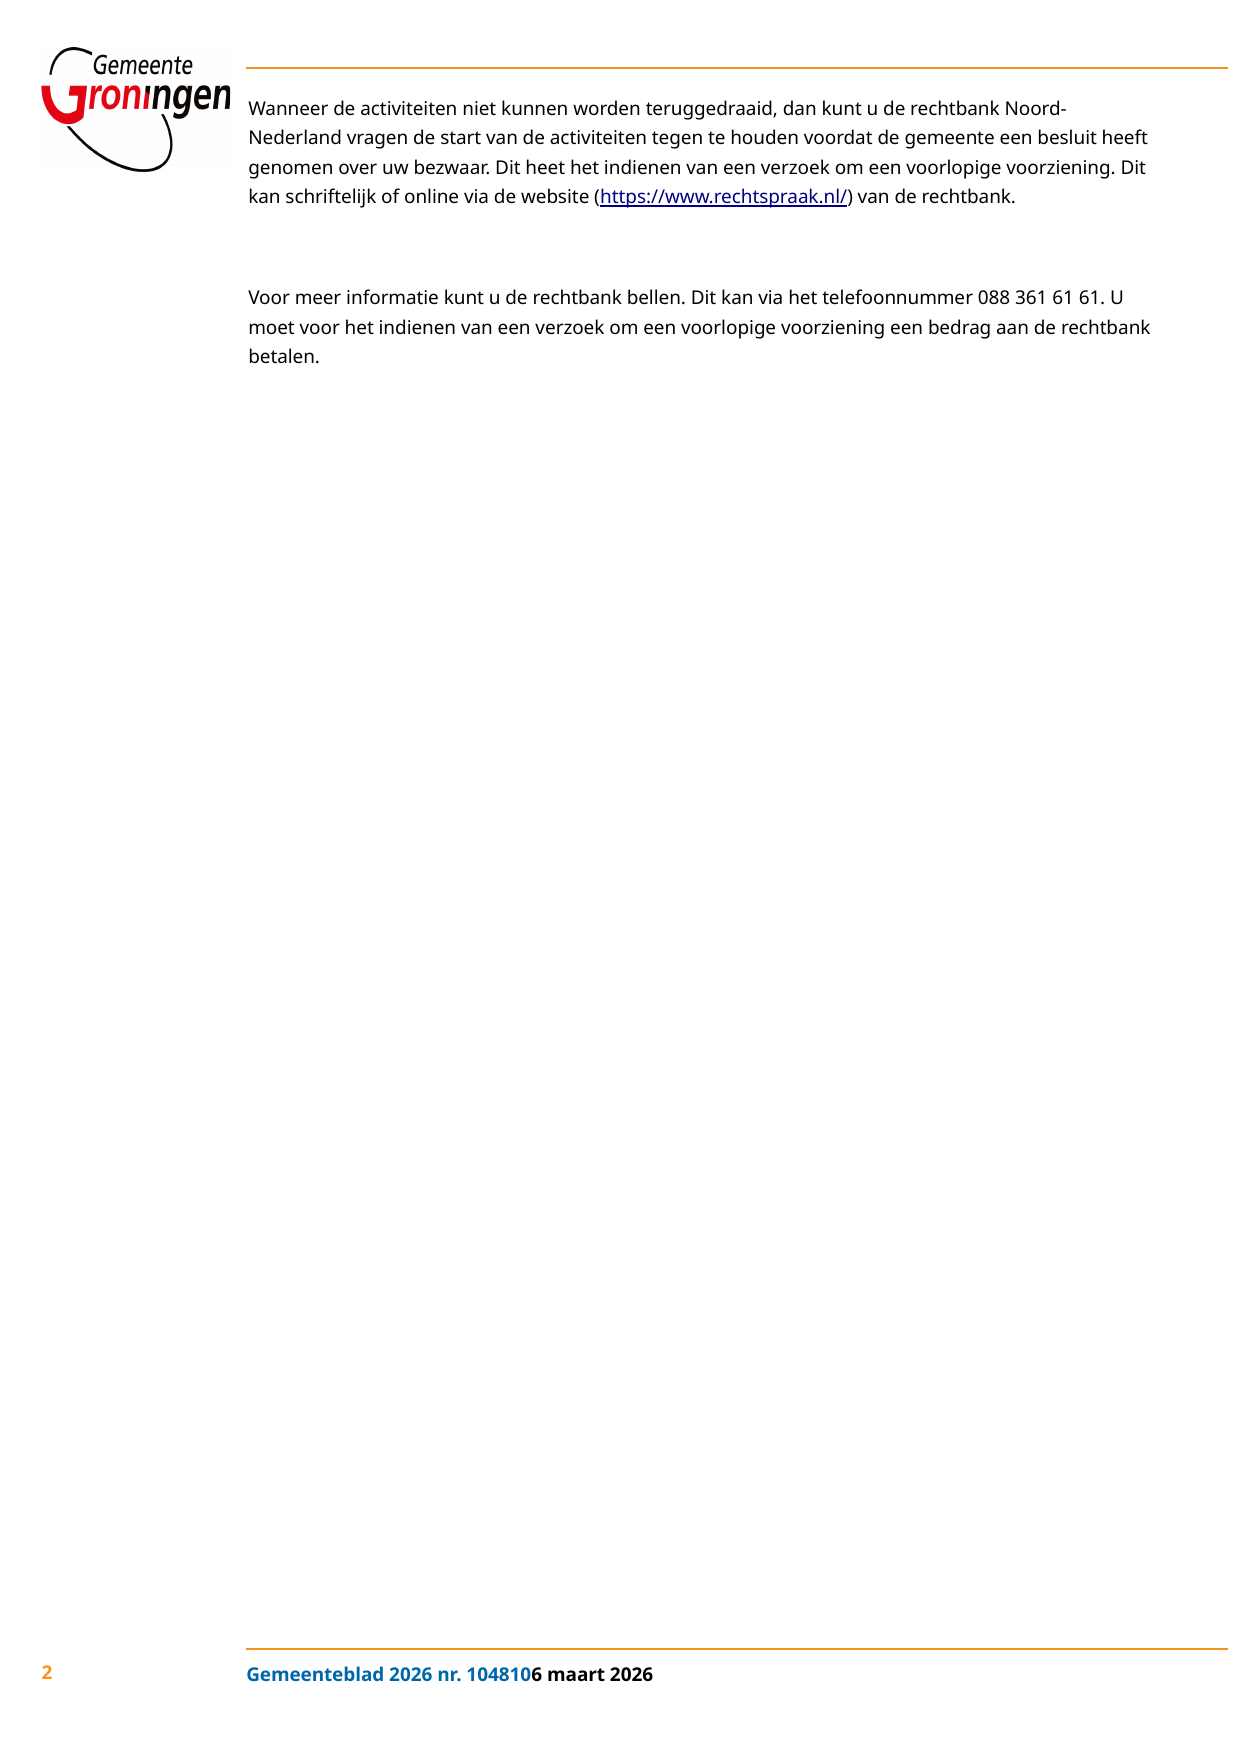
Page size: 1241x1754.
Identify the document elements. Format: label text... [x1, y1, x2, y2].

text Voor meer informatie kunt u de rechtbank bellen. Dit kan via het telefoonnummer 088 361 61 61. U moet voor het indienen van een verzoek om een voorlopige voorziening een bedrag aan de rechtbank betalen. [248, 284, 1152, 369]
text Wanneer de activiteiten niet kunnen worden teruggedraaid, dan kunt u de rechtbank Noord-Nederland vragen de start van de activiteiten tegen te houden voordat de gemeente een besluit heeft genomen over uw bezwaar. Dit heet het indienen van een verzoek om een voorlopige voorziening. Dit kan schriftelijk of online via de website (https://www.rechtspraak.nl/) van de rechtbank. [248, 95, 1152, 209]
picture [41, 47, 231, 172]
